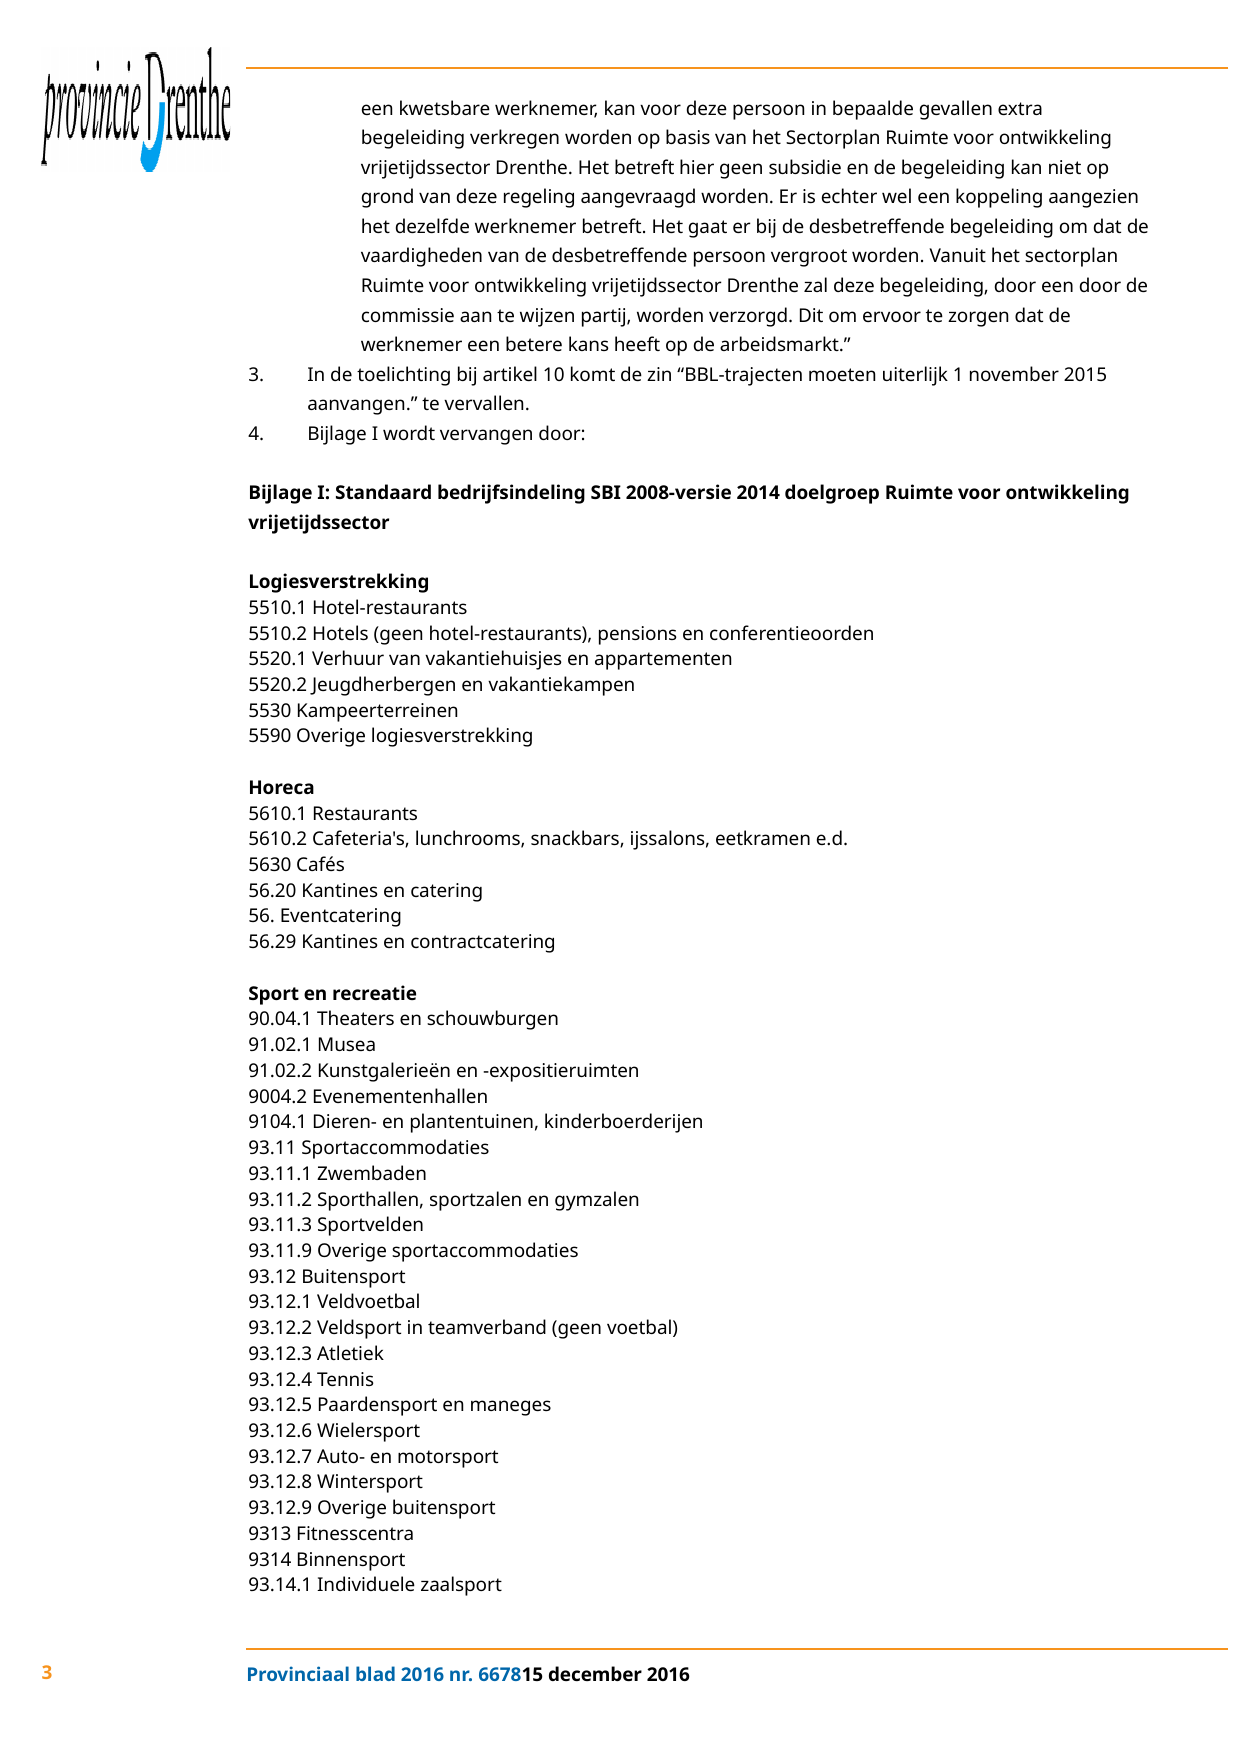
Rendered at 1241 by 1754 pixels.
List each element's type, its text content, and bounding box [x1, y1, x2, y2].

table_header Logiesverstrekking [248, 568, 1152, 594]
list een kwetsbare werknemer, kan voor deze persoon in bepaalde gevallen extra begeleiding verkregen worden op basis van het Sectorplan Ruimte voor ontwikkeling vrijetijdssector Drenthe. Het betreft hier geen subsidie en de begeleiding kan niet op grond van deze regeling aangevraagd worden. Er is echter wel een koppeling aangezien het dezelfde werknemer betreft. Het gaat er bij de desbetreffende begeleiding om dat de vaardigheden van de desbetreffende persoon vergroot worden. Vanuit het sectorplan Ruimte voor ontwikkeling vrijetijdssector Drenthe zal deze begeleiding, door een door de commissie aan te wijzen partij, worden verzorgd. Dit om ervoor te zorgen dat de werknemer een betere kans heeft op de arbeidsmarkt.” [323, 95, 1152, 357]
table_cell 56.29 Kantines en contractcatering [248, 929, 1152, 954]
table_cell 93.14.1 Individuele zaalsport [248, 1572, 1152, 1597]
table_cell Sport en recreatie [248, 980, 1152, 1006]
table_cell [248, 954, 1152, 980]
table_cell 56. Eventcatering [248, 903, 1152, 928]
table_cell 93.12.8 Wintersport [248, 1469, 1152, 1494]
table_cell 5520.1 Verhuur van vakantiehuisjes en appartementen [248, 645, 1152, 671]
table_cell 93.12 Buitensport [248, 1263, 1152, 1289]
table_cell 93.12.3 Atletiek [248, 1340, 1152, 1366]
table_cell 93.12.1 Veldvoetbal [248, 1289, 1152, 1314]
table_cell 90.04.1 Theaters en schouwburgen [248, 1006, 1152, 1031]
table_cell 91.02.2 Kunstgalerieën en -expositieruimten [248, 1057, 1152, 1083]
table_cell 5610.1 Restaurants [248, 800, 1152, 826]
table_cell 93.11 Sportaccommodaties [248, 1134, 1152, 1160]
table_cell 93.11.3 Sportvelden [248, 1211, 1152, 1237]
table_cell 93.12.4 Tennis [248, 1366, 1152, 1392]
table_cell 9313 Fitnesscentra [248, 1520, 1152, 1546]
table_cell 5630 Cafés [248, 851, 1152, 877]
table_cell 5520.2 Jeugdherbergen en vakantiekampen [248, 671, 1152, 697]
list Bijlage I wordt vervangen door: [248, 420, 1152, 446]
list In de toelichting bij artikel 10 komt de zin “BBL-trajecten moeten uiterlijk 1 november 2015 aanvangen.” te vervallen. [248, 361, 1152, 416]
table_cell [248, 748, 1152, 774]
table_cell 93.12.7 Auto- en motorsport [248, 1443, 1152, 1469]
table_cell 93.11.2 Sporthallen, sportzalen en gymzalen [248, 1186, 1152, 1211]
table_cell Horeca [248, 774, 1152, 800]
table_cell 91.02.1 Musea [248, 1031, 1152, 1057]
table_cell 93.12.2 Veldsport in teamverband (geen voetbal) [248, 1314, 1152, 1340]
table_cell 9104.1 Dieren- en plantentuinen, kinderboerderijen [248, 1109, 1152, 1134]
table_cell 93.12.9 Overige buitensport [248, 1495, 1152, 1520]
table_cell 93.11.9 Overige sportaccommodaties [248, 1237, 1152, 1263]
table_cell 93.11.1 Zwembaden [248, 1160, 1152, 1186]
table_cell 9314 Binnensport [248, 1546, 1152, 1572]
table_cell 5530 Kampeerterreinen [248, 697, 1152, 723]
table_cell 93.12.5 Paardensport en maneges [248, 1392, 1152, 1417]
table_cell 5590 Overige logiesverstrekking [248, 723, 1152, 748]
table_cell 9004.2 Evenementenhallen [248, 1083, 1152, 1108]
table_cell 5510.1 Hotel-restaurants [248, 594, 1152, 620]
table_cell 5510.2 Hotels (geen hotel-restaurants), pensions en conferentieoorden [248, 620, 1152, 645]
text Bijlage I: Standaard bedrijfsindeling SBI 2008-versie 2014 doelgroep Ruimte voor ontwikkeling vrijetijdssector [248, 479, 1152, 535]
table_cell 93.12.6 Wielersport [248, 1417, 1152, 1443]
table_cell 5610.2 Cafeteria's, lunchrooms, snackbars, ijssalons, eetkramen e.d. [248, 826, 1152, 851]
table_cell 56.20 Kantines en catering [248, 877, 1152, 903]
picture [41, 47, 231, 172]
